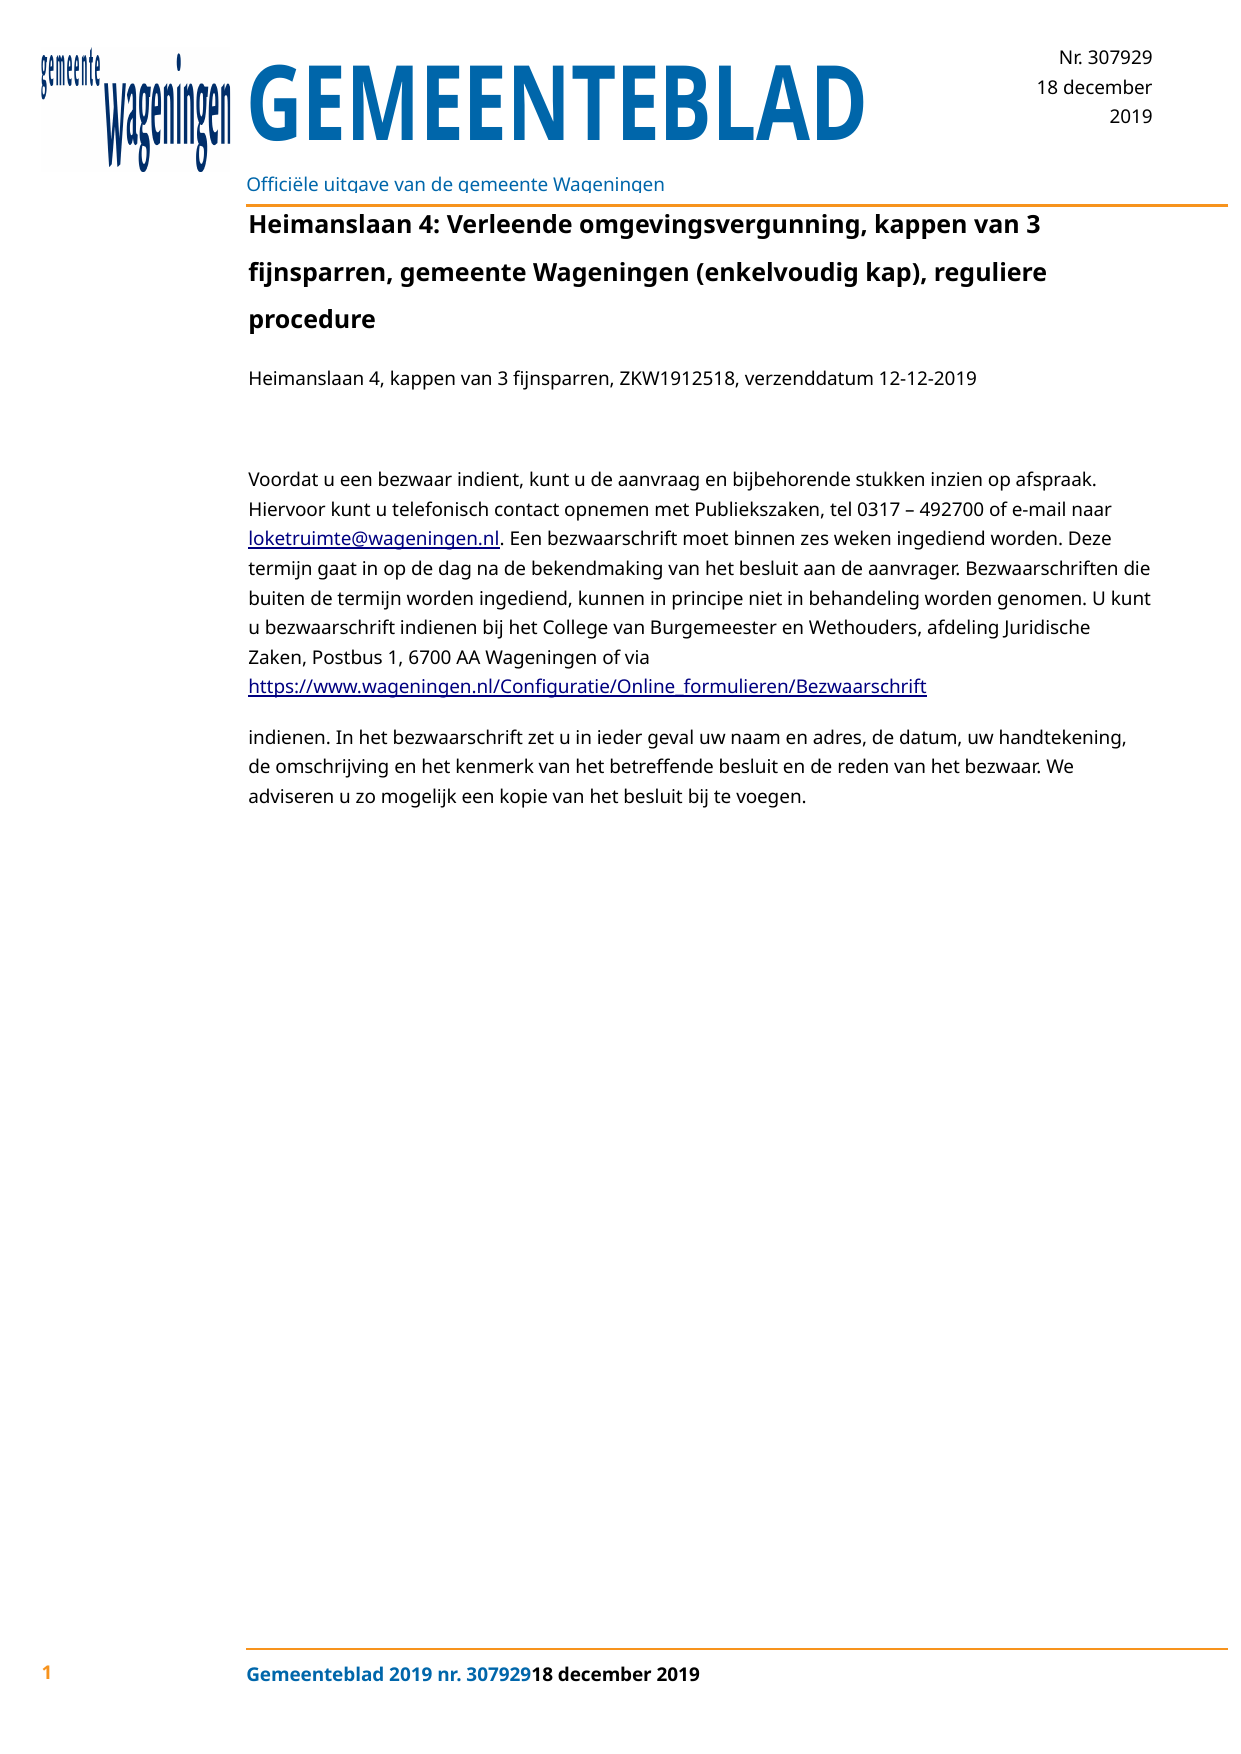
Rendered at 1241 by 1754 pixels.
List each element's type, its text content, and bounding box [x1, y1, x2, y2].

text Voordat u een bezwaar indient, kunt u de aanvraag en bijbehorende stukken inzien op afspraak. Hiervoor kunt u telefonisch contact opnemen met Publiekszaken, tel 0317 – 492700 of e-mail naar loketruimte@wageningen.nl. Een bezwaarschrift moet binnen zes weken ingediend worden. Deze termijn gaat in op de dag na de bekendmaking van het besluit aan de aanvrager. Bezwaarschriften die buiten de termijn worden ingediend, kunnen in principe niet in behandeling worden genomen. U kunt u bezwaarschrift indienen bij het College van Burgemeester en Wethouders, afdeling Juridische Zaken, Postbus 1, 6700 AA Wageningen of via https://www.wageningen.nl/Configuratie/Online_formulieren/Bezwaarschrift [248, 466, 1152, 699]
text Heimanslaan 4, kappen van 3 fijnsparren, ZKW1912518, verzenddatum 12-12-2019 [248, 366, 1152, 391]
text indienen. In het bezwaarschrift zet u in ieder geval uw naam en adres, de datum, uw handtekening, de omschrijving en het kenmerk van het betreffende besluit en de reden van het bezwaar. We adviseren u zo mogelijk een kopie van het besluit bij te voegen. [248, 724, 1152, 809]
text Heimanslaan 4: Verleende omgevingsvergunning, kappen van 3 fijnsparren, gemeente Wageningen (enkelvoudig kap), reguliere procedure [248, 207, 1152, 336]
picture [41, 47, 231, 172]
